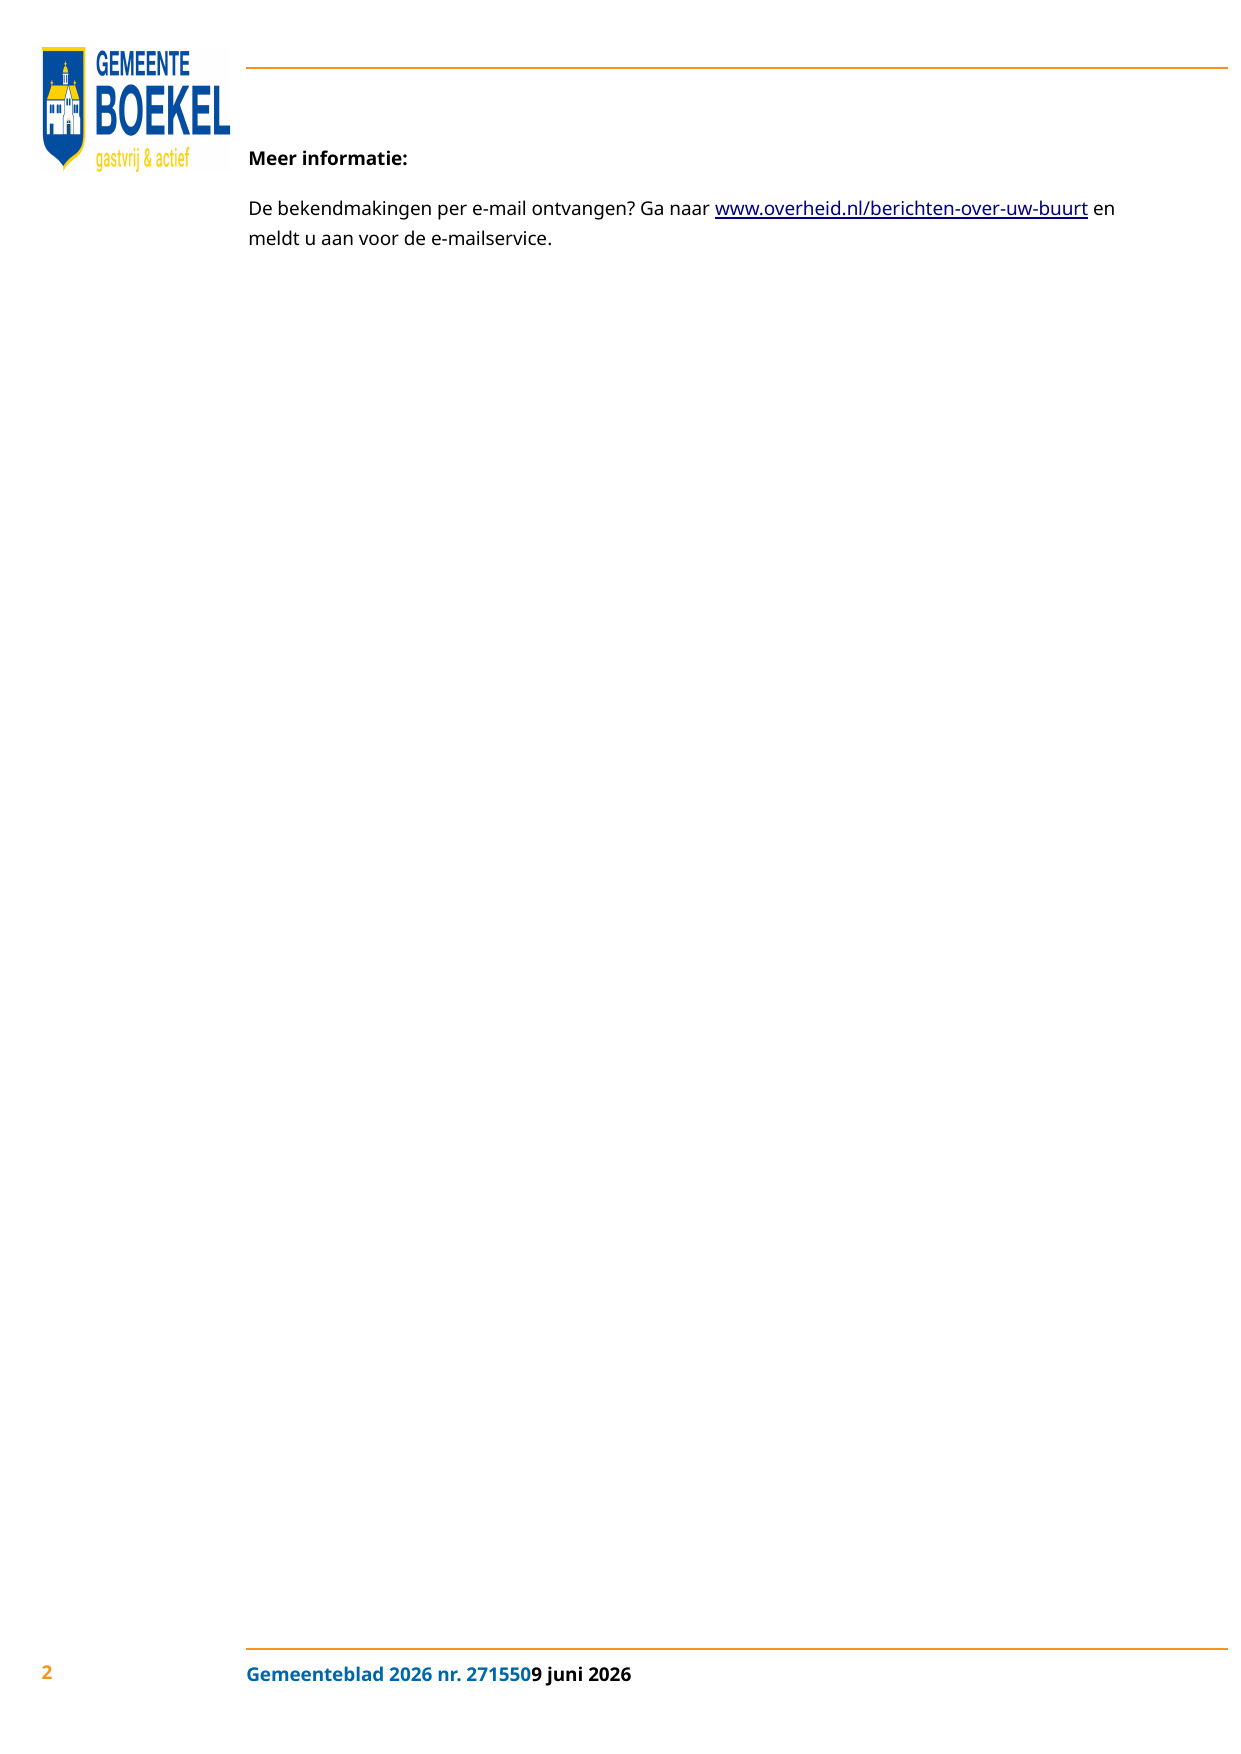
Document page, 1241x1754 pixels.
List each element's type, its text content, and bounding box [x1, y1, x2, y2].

picture [41, 47, 231, 172]
text De bekendmakingen per e-mail ontvangen? Ga naar www.overheid.nl/berichten-over-uw-buurt en meldt u aan voor de e-mailservice. [248, 196, 1152, 251]
text Meer informatie: [248, 145, 1152, 171]
